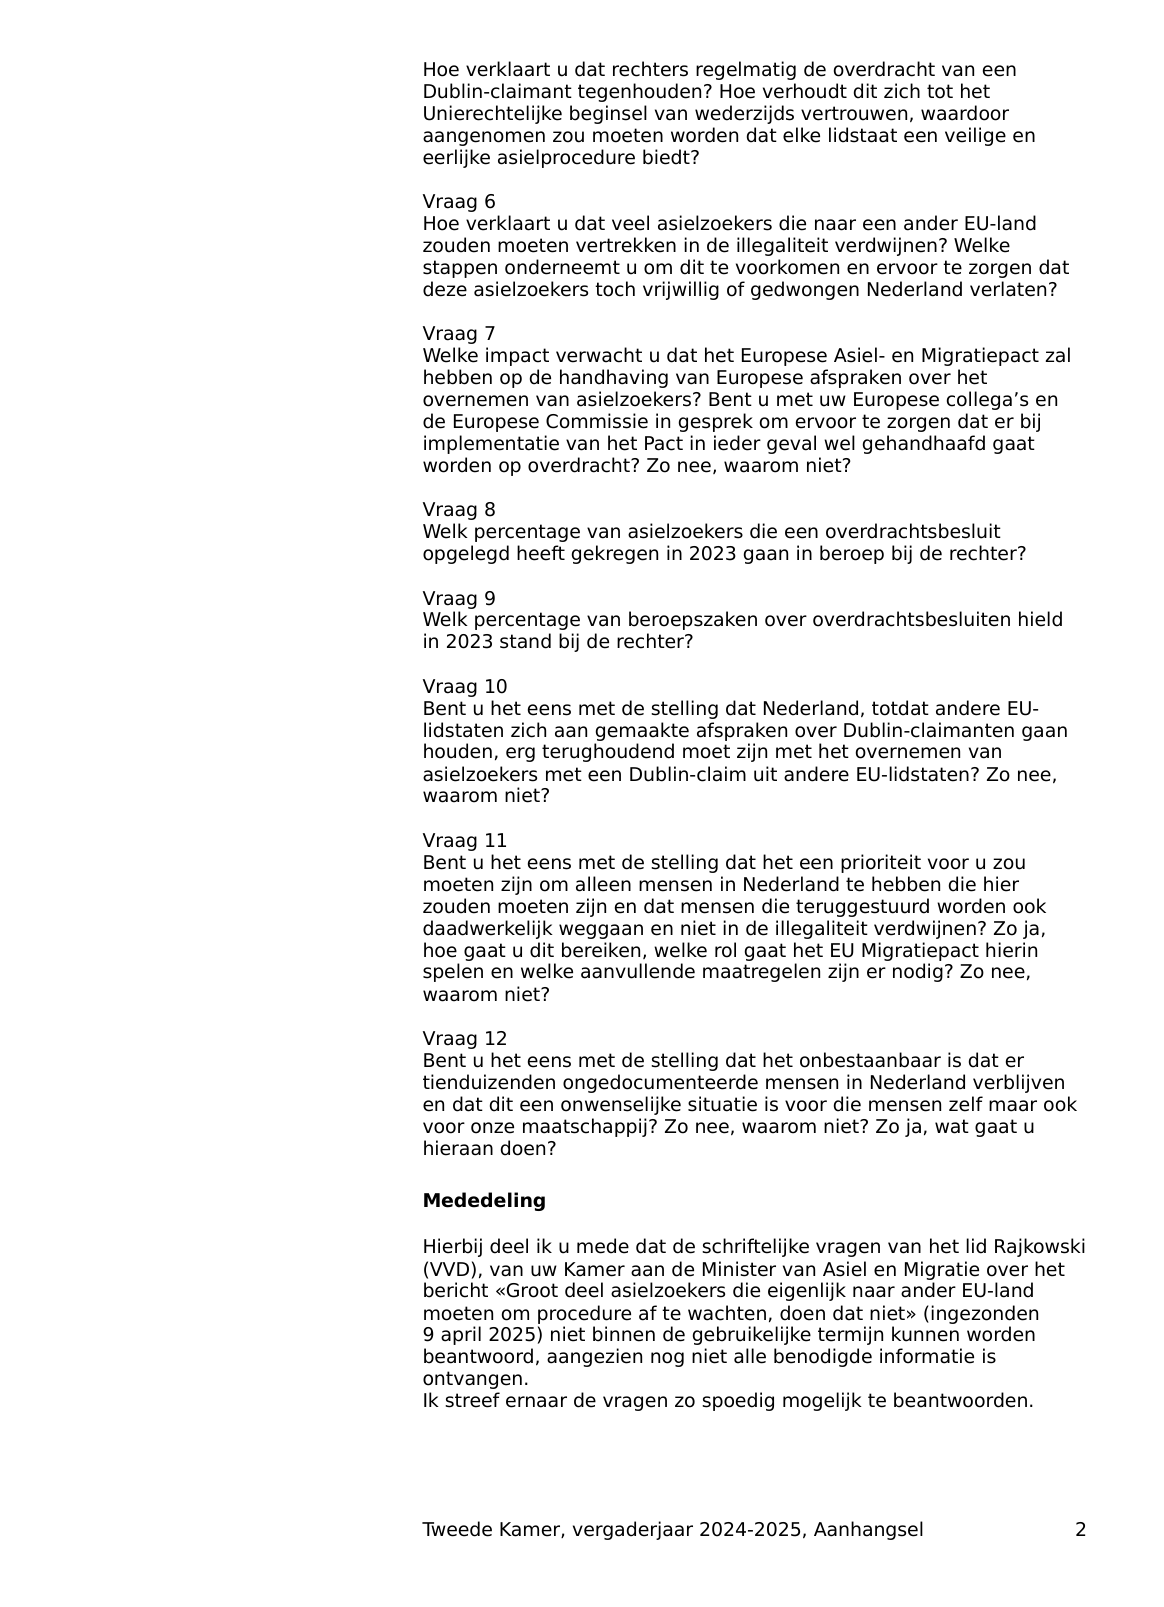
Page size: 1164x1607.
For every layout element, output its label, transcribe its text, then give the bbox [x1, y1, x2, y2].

text Hoe verklaart u dat rechters regelmatig de overdracht van een Dublin-claimant tegenhouden? Hoe verhoudt dit zich tot het Unierechtelijke beginsel van wederzijds vertrouwen, waardoor aangenomen zou moeten worden dat elke lidstaat een veilige en eerlijke asielprocedure biedt? [422, 59, 1087, 169]
text Vraag 12 [422, 1028, 1087, 1049]
text Vraag 9 [422, 587, 1087, 609]
text Vraag 6 [422, 191, 1087, 213]
text Welk percentage van asielzoekers die een overdrachtsbesluit opgelegd heeft gekregen in 2023 gaan in beroep bij de rechter? [422, 521, 1087, 565]
text Bent u het eens met de stelling dat het onbestaanbaar is dat er tienduizenden ongedocumenteerde mensen in Nederland verblijven en dat dit een onwenselijke situatie is voor die mensen zelf maar ook voor onze maatschappij? Zo nee, waarom niet? Zo ja, wat gaat u hieraan doen? [422, 1049, 1087, 1159]
text Ik streef ernaar de vragen zo spoedig mogelijk te beantwoorden. [422, 1390, 1087, 1412]
text Bent u het eens met de stelling dat Nederland, totdat andere EU-lidstaten zich aan gemaakte afspraken over Dublin-claimanten gaan houden, erg terughoudend moet zijn met het overnemen van asielzoekers met een Dublin-claim uit andere EU-lidstaten? Zo nee, waarom niet? [422, 697, 1087, 807]
text Welk percentage van beroepszaken over overdrachtsbesluiten hield in 2023 stand bij de rechter? [422, 609, 1087, 653]
text Vraag 8 [422, 499, 1087, 521]
text Welke impact verwacht u dat het Europese Asiel- en Migratiepact zal hebben op de handhaving van Europese afspraken over het overnemen van asielzoekers? Bent u met uw Europese collega’s en de Europese Commissie in gesprek om ervoor te zorgen dat er bij implementatie van het Pact in ieder geval wel gehandhaafd gaat worden op overdracht? Zo nee, waarom niet? [422, 345, 1087, 477]
text Hoe verklaart u dat veel asielzoekers die naar een ander EU-land zouden moeten vertrekken in de illegaliteit verdwijnen? Welke stappen onderneemt u om dit te voorkomen en ervoor te zorgen dat deze asielzoekers toch vrijwillig of gedwongen Nederland verlaten? [422, 213, 1087, 301]
text Bent u het eens met de stelling dat het een prioriteit voor u zou moeten zijn om alleen mensen in Nederland te hebben die hier zouden moeten zijn en dat mensen die teruggestuurd worden ook daadwerkelijk weggaan en niet in de illegaliteit verdwijnen? Zo ja, hoe gaat u dit bereiken, welke rol gaat het EU Migratiepact hierin spelen en welke aanvullende maatregelen zijn er nodig? Zo nee, waarom niet? [422, 852, 1087, 1005]
subtitle Mededeling [422, 1189, 1087, 1211]
text Vraag 10 [422, 676, 1087, 697]
text Vraag 7 [422, 323, 1087, 345]
text Vraag 11 [422, 829, 1087, 852]
text Hierbij deel ik u mede dat de schriftelijke vragen van het lid Rajkowski (VVD), van uw Kamer aan de Minister van Asiel en Migratie over het bericht «Groot deel asielzoekers die eigenlijk naar ander EU-land moeten om procedure af te wachten, doen dat niet» (ingezonden 9 april 2025) niet binnen de gebruikelijke termijn kunnen worden beantwoord, aangezien nog niet alle benodigde informatie is ontvangen. [422, 1236, 1087, 1390]
